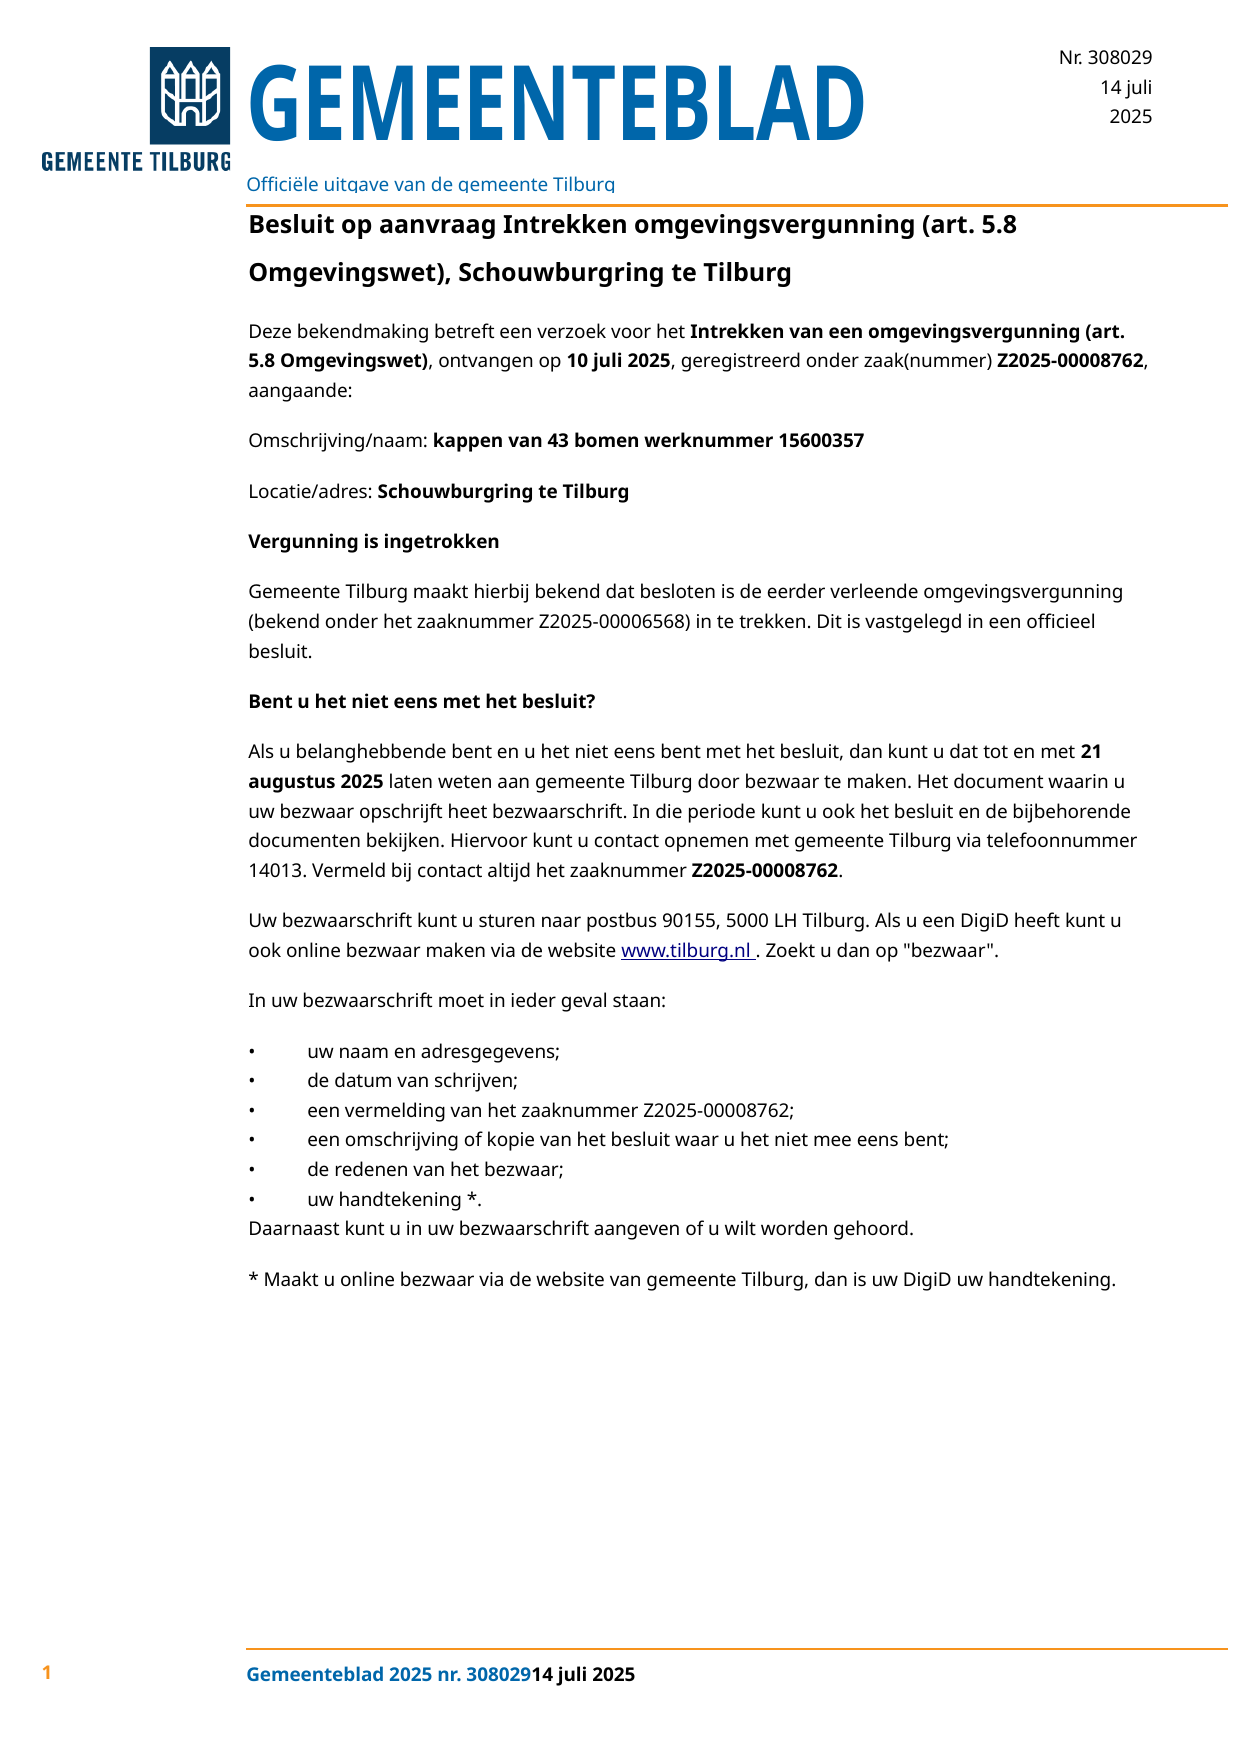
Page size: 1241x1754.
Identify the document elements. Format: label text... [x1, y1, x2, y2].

text Gemeente Tilburg maakt hierbij bekend dat besloten is de eerder verleende omgevingsvergunning (bekend onder het zaaknummer Z2025-00006568) in te trekken. Dit is vastgelegd in een officieel besluit. [248, 579, 1152, 664]
text Locatie/adres: Schouwburgring te Tilburg [248, 478, 1152, 504]
list uw naam en adresgegevens; [248, 1038, 1152, 1064]
list een vermelding van het zaaknummer Z2025-00008762; [248, 1097, 1152, 1123]
text Uw bezwaarschrift kunt u sturen naar postbus 90155, 5000 LH Tilburg. Als u een DigiD heeft kunt u ook online bezwaar maken via de website www.tilburg.nl . Zoekt u dan op "bezwaar". [248, 907, 1152, 963]
text In uw bezwaarschrift moet in ieder geval staan: [248, 987, 1152, 1013]
list uw handtekening *. [248, 1186, 1152, 1212]
text Besluit op aanvraag Intrekken omgevingsvergunning (art. 5.8 Omgevingswet), Schouwburgring te Tilburg [248, 207, 1152, 288]
text Daarnaast kunt u in uw bezwaarschrift aangeven of u wilt worden gehoord. [248, 1215, 1152, 1241]
text Omschrijving/naam: kappen van 43 bomen werknummer 15600357 [248, 427, 1152, 453]
text Deze bekendmaking betreft een verzoek voor het Intrekken van een omgevingsvergunning (art. 5.8 Omgevingswet), ontvangen op 10 juli 2025, geregistreerd onder zaak(nummer) Z2025-00008762, aangaande: [248, 318, 1152, 403]
text Bent u het niet eens met het besluit? [248, 688, 1152, 714]
text * Maakt u online bezwaar via de website van gemeente Tilburg, dan is uw DigiD uw handtekening. [248, 1266, 1152, 1292]
list een omschrijving of kopie van het besluit waar u het niet mee eens bent; [248, 1127, 1152, 1152]
text Vergunning is ingetrokken [248, 528, 1152, 554]
list de datum van schrijven; [248, 1067, 1152, 1093]
text Als u belanghebbende bent en u het niet eens bent met het besluit, dan kunt u dat tot en met 21 augustus 2025 laten weten aan gemeente Tilburg door bezwaar te maken. Het document waarin u uw bezwaar opschrijft heet bezwaarschrift. In die periode kunt u ook het besluit en de bijbehorende documenten bekijken. Hiervoor kunt u contact opnemen met gemeente Tilburg via telefoonnummer 14013. Vermeld bij contact altijd het zaaknummer Z2025-00008762. [248, 739, 1152, 883]
picture [41, 47, 231, 172]
list de redenen van het bezwaar; [248, 1156, 1152, 1182]
